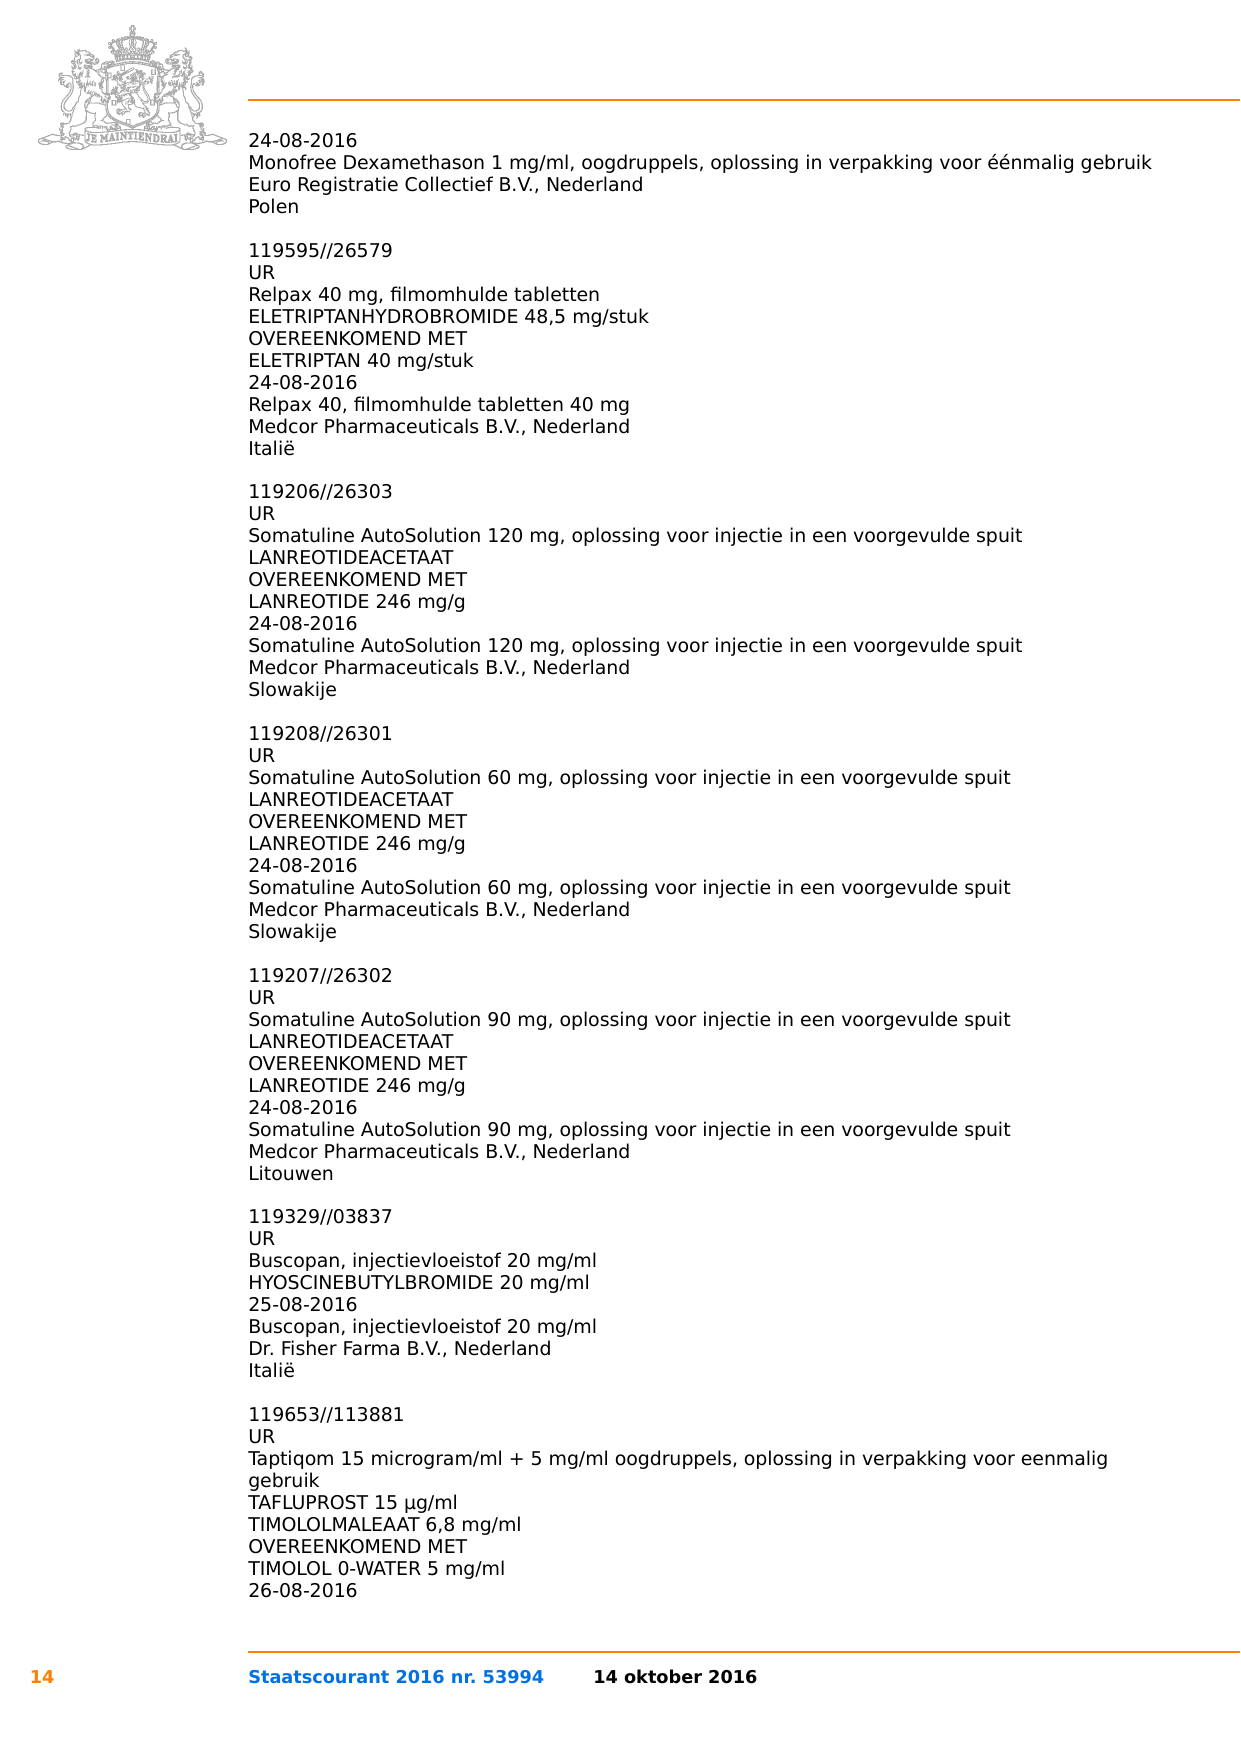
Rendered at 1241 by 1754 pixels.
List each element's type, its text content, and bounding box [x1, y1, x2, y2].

text 24-08-2016 [248, 372, 1163, 393]
text 119595//26579 [248, 240, 1163, 262]
text TIMOLOL 0-WATER 5 mg/ml [248, 1558, 1163, 1580]
text Relpax 40 mg, filmomhulde tabletten [248, 284, 1163, 306]
text Medcor Pharmaceuticals B.V., Nederland [248, 1141, 1163, 1162]
text Somatuline AutoSolution 120 mg, oplossing voor injectie in een voorgevulde spuit [248, 525, 1163, 547]
text 119653//113881 [248, 1404, 1163, 1426]
text OVEREENKOMEND MET [248, 1053, 1163, 1074]
text TIMOLOLMALEAAT 6,8 mg/ml [248, 1514, 1163, 1536]
text Medcor Pharmaceuticals B.V., Nederland [248, 416, 1163, 437]
text HYOSCINEBUTYLBROMIDE 20 mg/ml [248, 1272, 1163, 1294]
text UR [248, 1228, 1163, 1250]
text Euro Registratie Collectief B.V., Nederland [248, 174, 1163, 196]
text OVEREENKOMEND MET [248, 811, 1163, 833]
text OVEREENKOMEND MET [248, 328, 1163, 349]
text LANREOTIDE 246 mg/g [248, 591, 1163, 613]
text OVEREENKOMEND MET [248, 569, 1163, 591]
text LANREOTIDEACETAAT [248, 789, 1163, 811]
text UR [248, 262, 1163, 284]
text 25-08-2016 [248, 1294, 1163, 1316]
text Somatuline AutoSolution 60 mg, oplossing voor injectie in een voorgevulde spuit [248, 767, 1163, 789]
text OVEREENKOMEND MET [248, 1536, 1163, 1558]
text Medcor Pharmaceuticals B.V., Nederland [248, 657, 1163, 679]
text Taptiqom 15 microgram/ml + 5 mg/ml oogdruppels, oplossing in verpakking voor eenmalig gebruik [248, 1448, 1163, 1492]
text Medcor Pharmaceuticals B.V., Nederland [248, 899, 1163, 921]
text Dr. Fisher Farma B.V., Nederland [248, 1338, 1163, 1360]
text ELETRIPTANHYDROBROMIDE 48,5 mg/stuk [248, 306, 1163, 328]
text Somatuline AutoSolution 60 mg, oplossing voor injectie in een voorgevulde spuit [248, 877, 1163, 899]
text 24-08-2016 [248, 1097, 1163, 1118]
text UR [248, 503, 1163, 525]
text Buscopan, injectievloeistof 20 mg/ml [248, 1316, 1163, 1338]
text TAFLUPROST 15 µg/ml [248, 1492, 1163, 1514]
text UR [248, 1426, 1163, 1448]
text Relpax 40, filmomhulde tabletten 40 mg [248, 393, 1163, 416]
text Monofree Dexamethason 1 mg/ml, oogdruppels, oplossing in verpakking voor éénmalig gebruik [248, 152, 1163, 174]
text Buscopan, injectievloeistof 20 mg/ml [248, 1250, 1163, 1272]
text Polen [248, 196, 1163, 218]
text LANREOTIDE 246 mg/g [248, 833, 1163, 855]
text Slowakije [248, 679, 1163, 701]
text UR [248, 745, 1163, 767]
text LANREOTIDEACETAAT [248, 547, 1163, 569]
text LANREOTIDE 246 mg/g [248, 1074, 1163, 1097]
text ELETRIPTAN 40 mg/stuk [248, 349, 1163, 372]
text 26-08-2016 [248, 1580, 1163, 1602]
text UR [248, 987, 1163, 1009]
text Somatuline AutoSolution 90 mg, oplossing voor injectie in een voorgevulde spuit [248, 1118, 1163, 1141]
picture [38, 25, 227, 150]
text 119206//26303 [248, 481, 1163, 503]
text 119329//03837 [248, 1206, 1163, 1228]
text 24-08-2016 [248, 613, 1163, 635]
text 24-08-2016 [248, 855, 1163, 877]
text 119207//26302 [248, 965, 1163, 987]
text Italië [248, 1360, 1163, 1382]
text Slowakije [248, 921, 1163, 943]
text Somatuline AutoSolution 90 mg, oplossing voor injectie in een voorgevulde spuit [248, 1009, 1163, 1031]
text 119208//26301 [248, 723, 1163, 745]
text 24-08-2016 [248, 130, 1163, 152]
text Litouwen [248, 1162, 1163, 1184]
text LANREOTIDEACETAAT [248, 1031, 1163, 1053]
text Somatuline AutoSolution 120 mg, oplossing voor injectie in een voorgevulde spuit [248, 635, 1163, 657]
text Italië [248, 437, 1163, 459]
